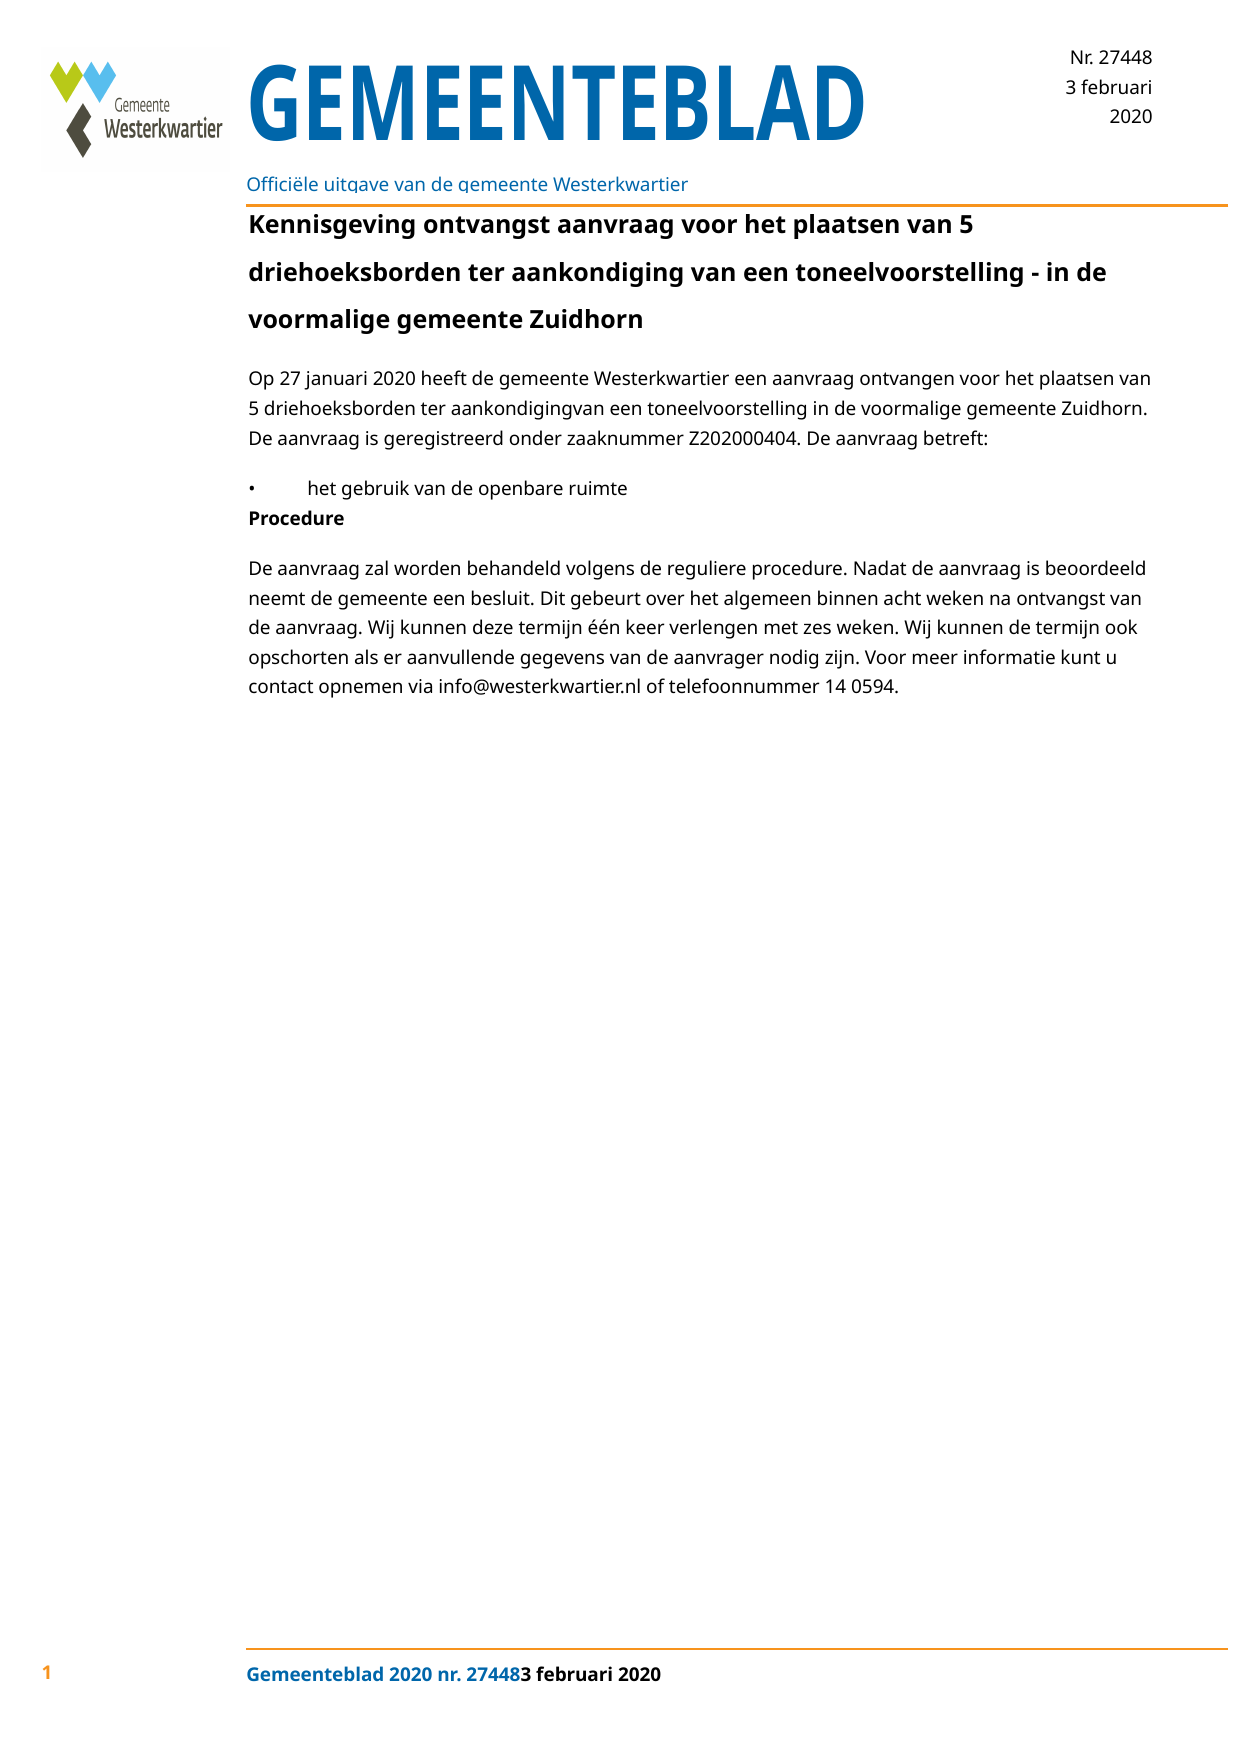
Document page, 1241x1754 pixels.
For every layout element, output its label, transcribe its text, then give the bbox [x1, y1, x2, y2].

text De aanvraag zal worden behandeld volgens de reguliere procedure. Nadat de aanvraag is beoordeeld neemt de gemeente een besluit. Dit gebeurt over het algemeen binnen acht weken na ontvangst van de aanvraag. Wij kunnen deze termijn één keer verlengen met zes weken. Wij kunnen de termijn ook opschorten als er aanvullende gegevens van de aanvrager nodig zijn. Voor meer informatie kunt u contact opnemen via info@westerkwartier.nl of telefoonnummer 14 0594. [248, 555, 1152, 699]
text Op 27 januari 2020 heeft de gemeente Westerkwartier een aanvraag ontvangen voor het plaatsen van 5 driehoeksborden ter aankondigingvan een toneelvoorstelling in de voormalige gemeente Zuidhorn. De aanvraag is geregistreerd onder zaaknummer Z202000404. De aanvraag betreft: [248, 366, 1152, 450]
text Procedure [248, 505, 1152, 530]
text Kennisgeving ontvangst aanvraag voor het plaatsen van 5 driehoeksborden ter aankondiging van een toneelvoorstelling - in de voormalige gemeente Zuidhorn [248, 207, 1152, 336]
list het gebruik van de openbare ruimte [248, 475, 1152, 501]
picture [41, 47, 231, 172]
